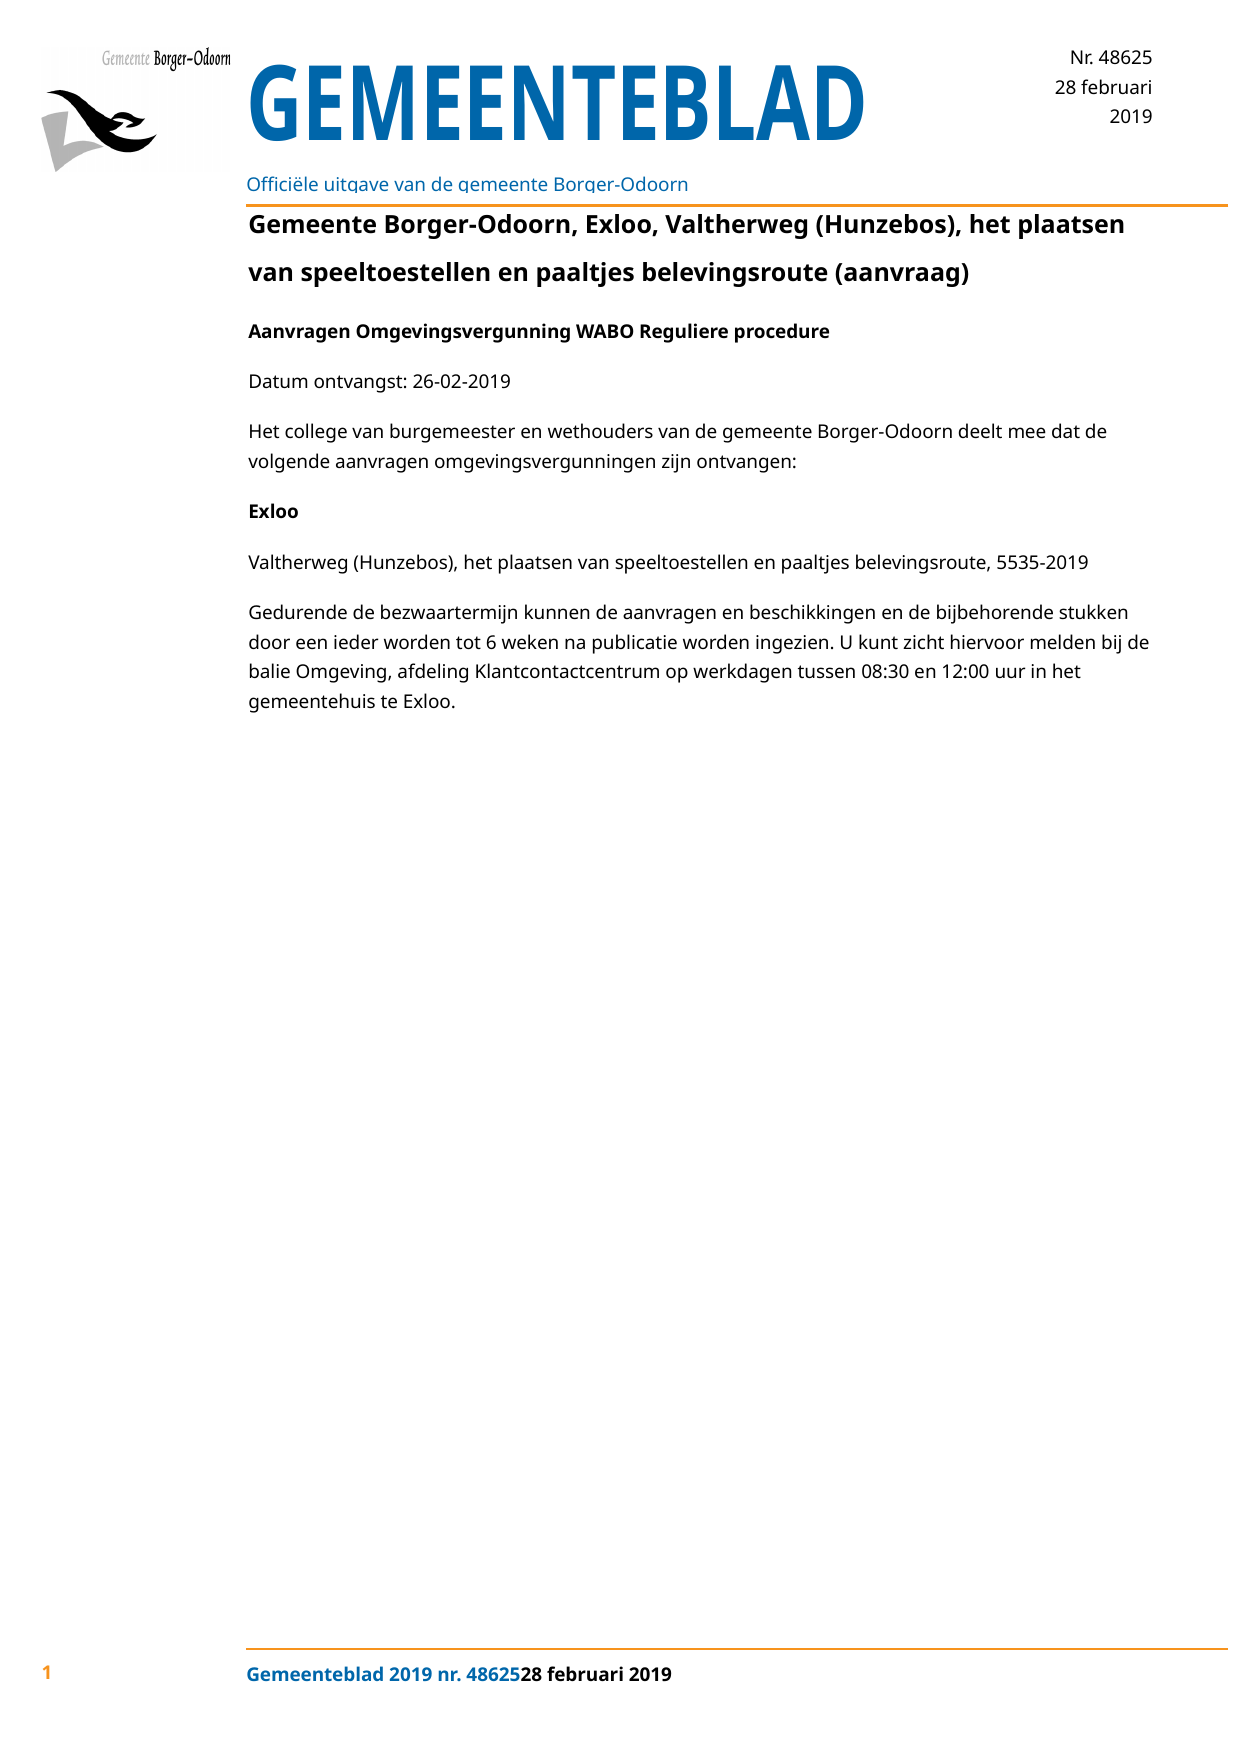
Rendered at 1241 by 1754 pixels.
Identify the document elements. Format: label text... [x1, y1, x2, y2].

text Gemeente Borger-Odoorn, Exloo, Valtherweg (Hunzebos), het plaatsen van speeltoestellen en paaltjes belevingsroute (aanvraag) [248, 207, 1152, 288]
text Aanvragen Omgevingsvergunning WABO Reguliere procedure [248, 318, 1152, 344]
text Het college van burgemeester en wethouders van de gemeente Borger-Odoorn deelt mee dat de volgende aanvragen omgevingsvergunningen zijn ontvangen: [248, 419, 1152, 474]
text Exloo [248, 499, 1152, 524]
text Valtherweg (Hunzebos), het plaatsen van speeltoestellen en paaltjes belevingsroute, 5535-2019 [248, 549, 1152, 575]
picture [41, 47, 231, 172]
text Gedurende de bezwaartermijn kunnen de aanvragen en beschikkingen en de bijbehorende stukken door een ieder worden tot 6 weken na publicatie worden ingezien. U kunt zicht hiervoor melden bij de balie Omgeving, afdeling Klantcontactcentrum op werkdagen tussen 08:30 en 12:00 uur in het gemeentehuis te Exloo. [248, 599, 1152, 714]
text Datum ontvangst: 26-02-2019 [248, 368, 1152, 394]
